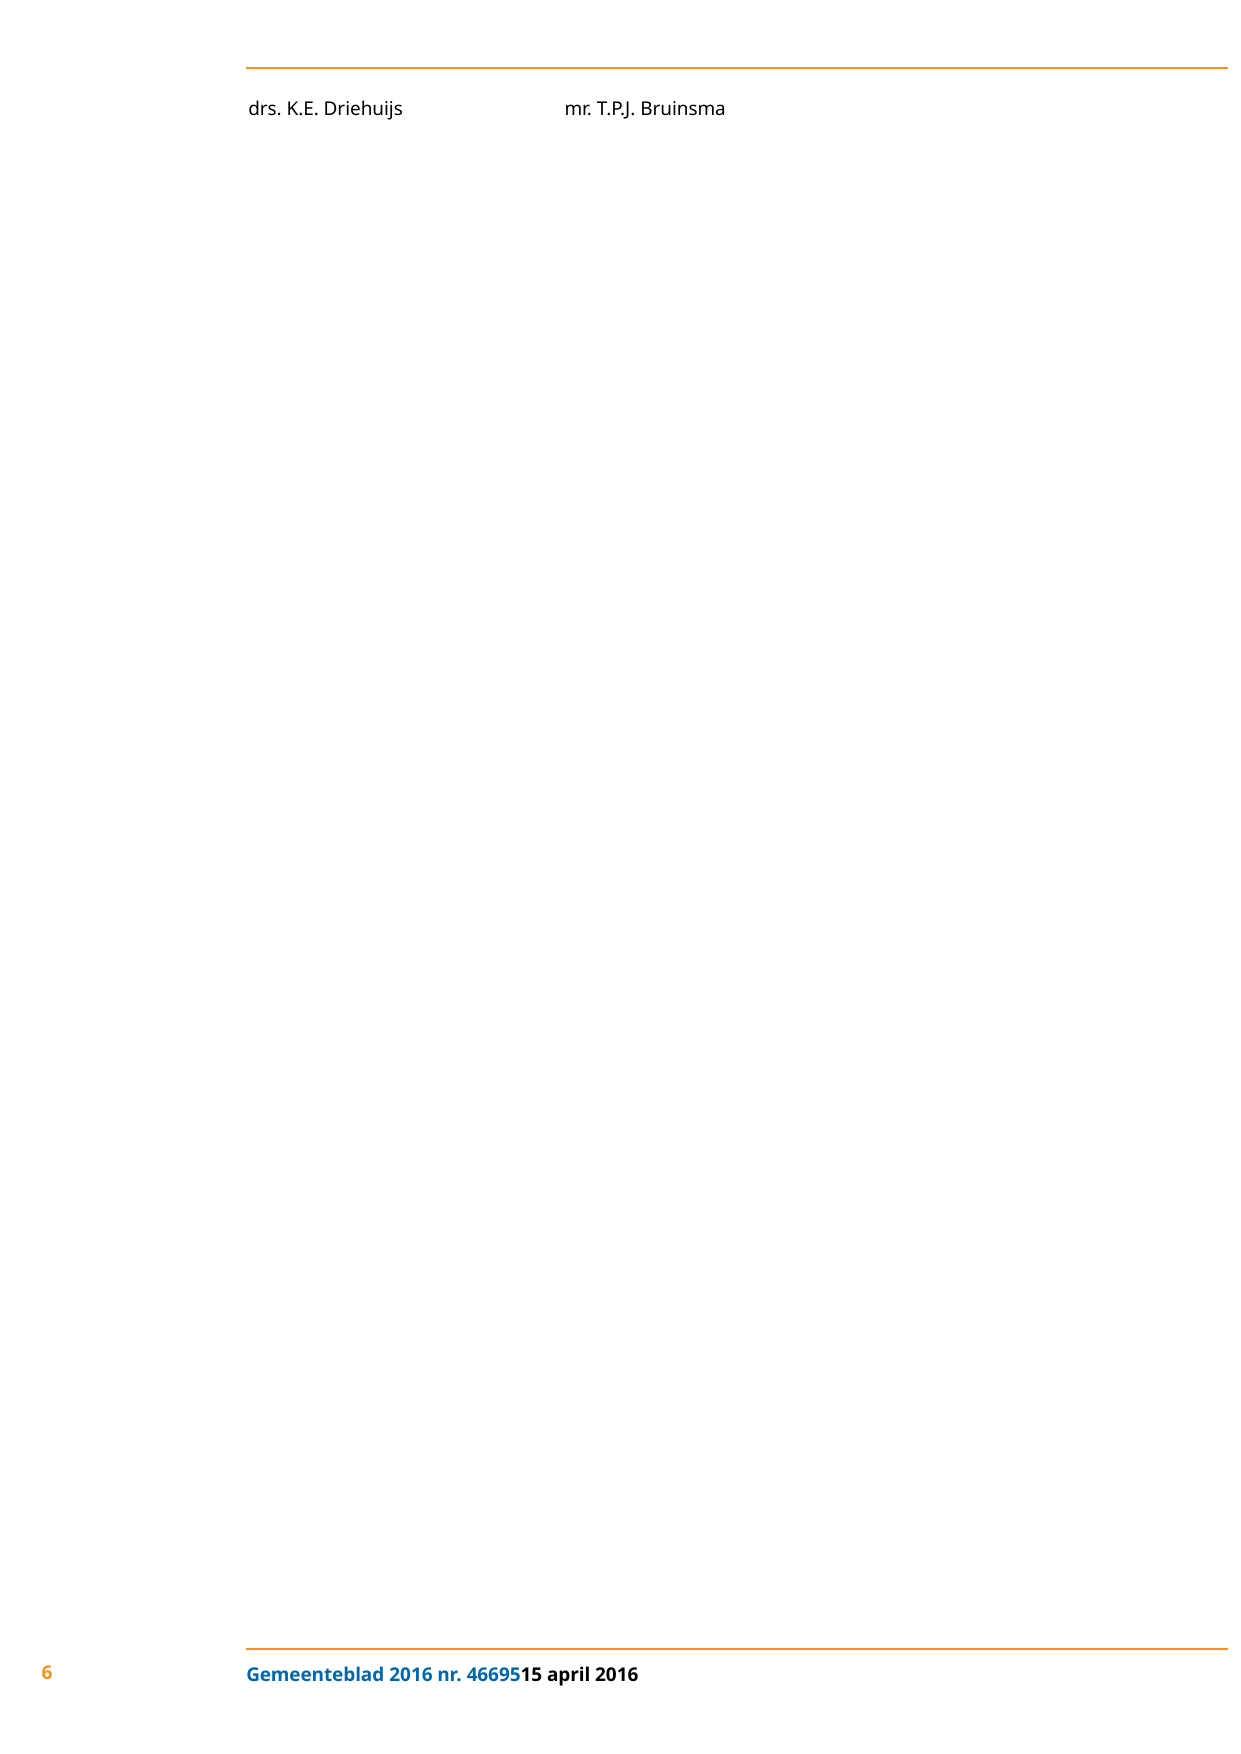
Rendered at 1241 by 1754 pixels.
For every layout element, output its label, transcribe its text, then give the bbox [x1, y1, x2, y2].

table_cell drs. K.E. Driehuijs [248, 95, 564, 121]
picture [41, 47, 231, 172]
table_cell mr. T.P.J. Bruinsma [564, 95, 1152, 121]
